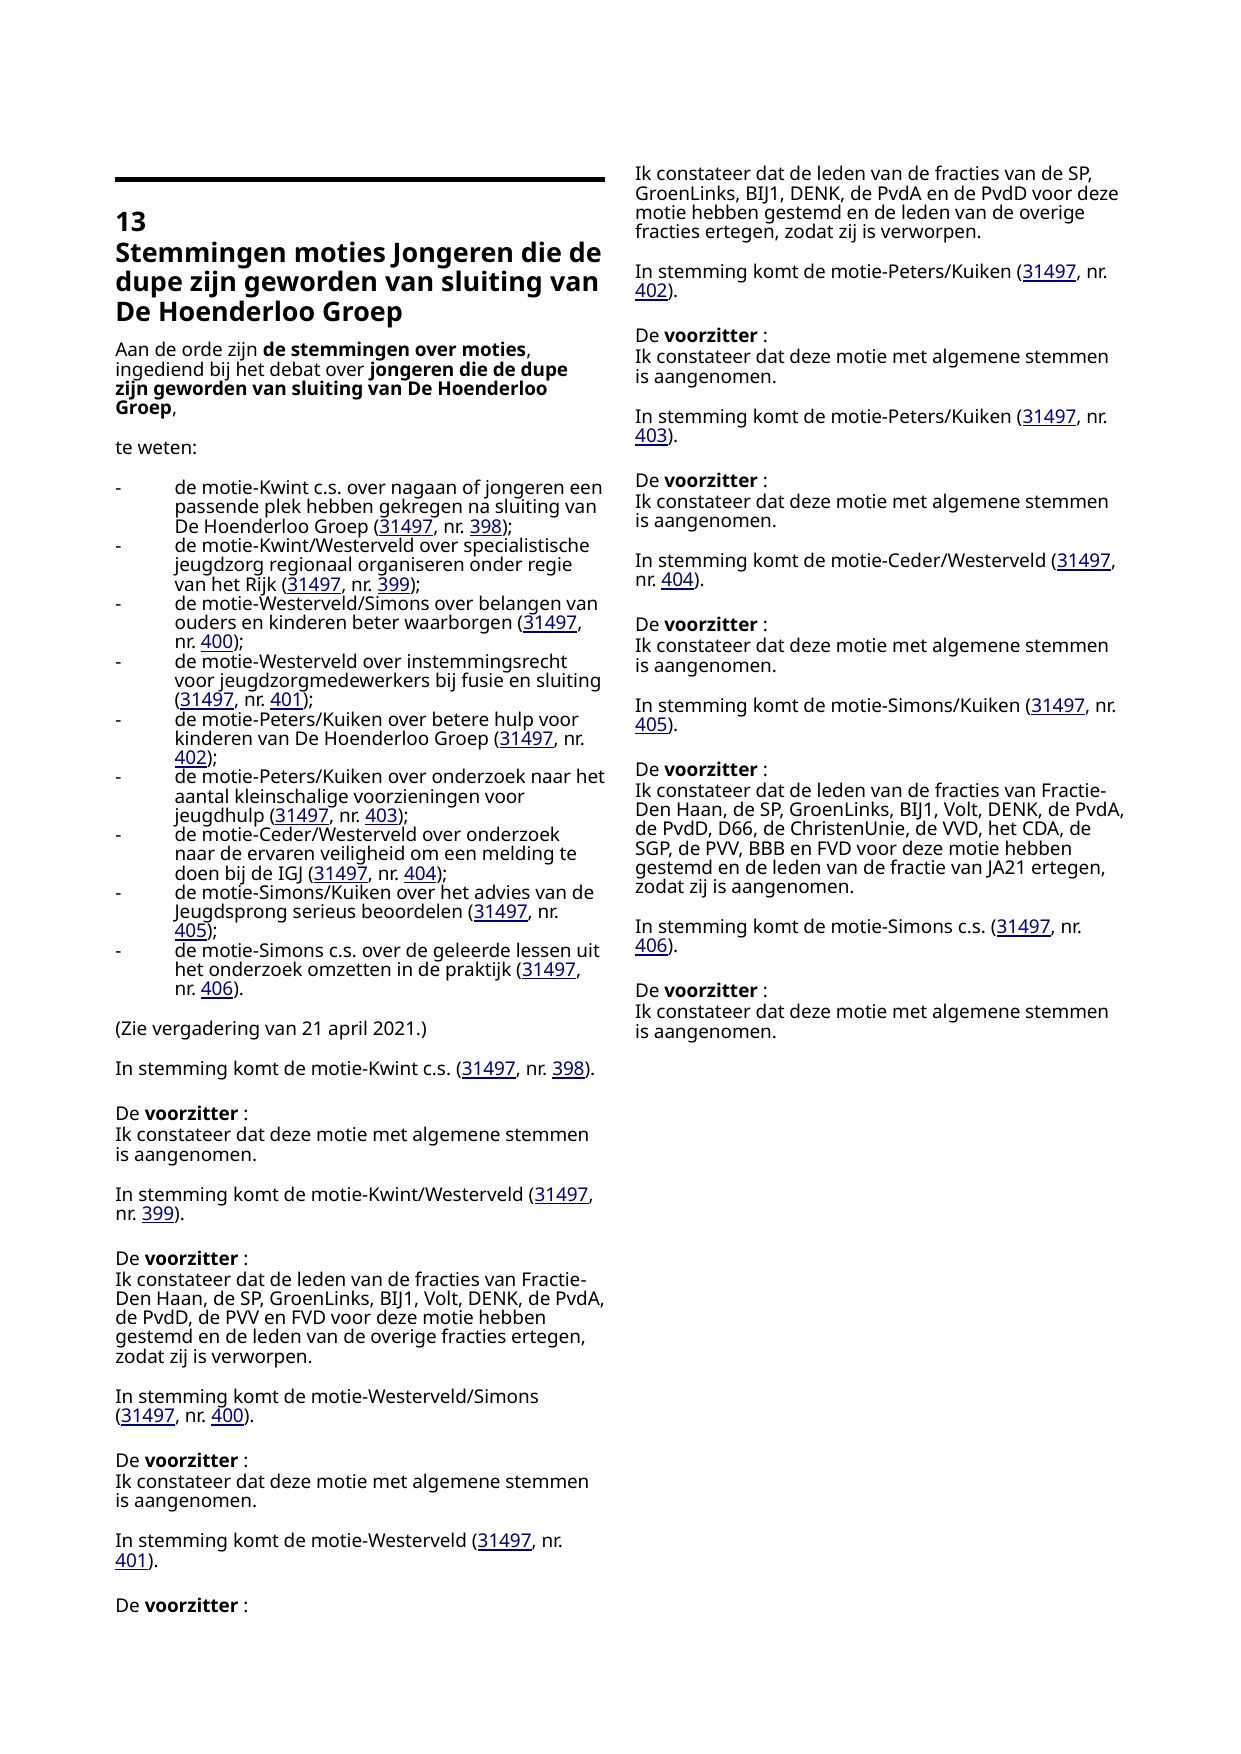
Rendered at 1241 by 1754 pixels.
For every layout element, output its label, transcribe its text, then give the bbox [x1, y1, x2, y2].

text In stemming komt de motie-Ceder/Westerveld (31497, nr. 404). [635, 552, 1125, 591]
text In stemming komt de motie-Simons/Kuiken (31497, nr. 405). [635, 697, 1125, 735]
text Ik constateer dat deze motie met algemene stemmen is aangenomen. [635, 1003, 1125, 1042]
text In stemming komt de motie-Westerveld (31497, nr. 401). [115, 1532, 605, 1571]
text In stemming komt de motie-Kwint/Westerveld (31497, nr. 399). [115, 1186, 605, 1224]
text De voorzitter : [115, 1447, 605, 1473]
text Ik constateer dat deze motie met algemene stemmen is aangenomen. [635, 348, 1125, 387]
text Ik constateer dat deze motie met algemene stemmen is aangenomen. [635, 493, 1125, 531]
list de motie-Kwint/Westerveld over specialistische jeugdzorg regionaal organiseren onder regie van het Rijk (31497, nr. 399); [115, 537, 605, 595]
text De voorzitter : [115, 1101, 605, 1126]
text Ik constateer dat de leden van de fracties van de SP, GroenLinks, BIJ1, DENK, de PvdA en de PvdD voor deze motie hebben gestemd en de leden van de overige fracties ertegen, zodat zij is verworpen. [635, 165, 1125, 242]
text De voorzitter : [635, 612, 1125, 637]
text Stemmingen moties Jongeren die de dupe zijn geworden van sluiting van De Hoenderloo Groep [115, 239, 605, 341]
list de motie-Peters/Kuiken over onderzoek naar het aantal kleinschalige voorzieningen voor jeugdhulp (31497, nr. 403); [115, 768, 605, 826]
text De voorzitter : [115, 1592, 605, 1617]
text Ik constateer dat deze motie met algemene stemmen is aangenomen. [115, 1126, 605, 1165]
text De voorzitter : [635, 467, 1125, 493]
list de motie-Ceder/Westerveld over onderzoek naar de ervaren veiligheid om een melding te doen bij de IGJ (31497, nr. 404); [115, 826, 605, 884]
text De voorzitter : [635, 323, 1125, 348]
text Aan de orde zijn de stemmingen over moties, ingediend bij het debat over jongeren die de dupe zijn geworden van sluiting van De Hoenderloo Groep, [115, 341, 605, 418]
list de motie-Simons/Kuiken over het advies van de Jeugdsprong serieus beoordelen (31497, nr. 405); [115, 884, 605, 942]
list de motie-Peters/Kuiken over betere hulp voor kinderen van De Hoenderloo Groep (31497, nr. 402); [115, 711, 605, 768]
text Ik constateer dat de leden van de fracties van Fractie-Den Haan, de SP, GroenLinks, BIJ1, Volt, DENK, de PvdA, de PvdD, D66, de ChristenUnie, de VVD, het CDA, de SGP, de PVV, BBB en FVD voor deze motie hebben gestemd en de leden van de fractie van JA21 ertegen, zodat zij is aangenomen. [635, 782, 1125, 897]
text In stemming komt de motie-Peters/Kuiken (31497, nr. 402). [635, 263, 1125, 302]
text In stemming komt de motie-Simons c.s. (31497, nr. 406). [635, 918, 1125, 957]
list de motie-Simons c.s. over de geleerde lessen uit het onderzoek omzetten in de praktijk (31497, nr. 406). [115, 942, 605, 999]
text De voorzitter : [635, 978, 1125, 1003]
text In stemming komt de motie-Peters/Kuiken (31497, nr. 403). [635, 408, 1125, 446]
text De voorzitter : [635, 756, 1125, 782]
text Ik constateer dat deze motie met algemene stemmen is aangenomen. [115, 1473, 605, 1512]
list de motie-Westerveld/Simons over belangen van ouders en kinderen beter waarborgen (31497, nr. 400); [115, 595, 605, 653]
text 13 [115, 203, 605, 239]
text In stemming komt de motie-Westerveld/Simons (31497, nr. 400). [115, 1388, 605, 1426]
text te weten: [115, 439, 605, 458]
text Ik constateer dat deze motie met algemene stemmen is aangenomen. [635, 637, 1125, 676]
text Ik constateer dat de leden van de fracties van Fractie-Den Haan, de SP, GroenLinks, BIJ1, Volt, DENK, de PvdA, de PvdD, de PVV en FVD voor deze motie hebben gestemd en de leden van de overige fracties ertegen, zodat zij is verworpen. [115, 1271, 605, 1367]
text In stemming komt de motie-Kwint c.s. (31497, nr. 398). [115, 1060, 605, 1080]
text (Zie vergadering van 21 april 2021.) [115, 1020, 605, 1039]
text De voorzitter : [115, 1245, 605, 1271]
list de motie-Westerveld over instemmingsrecht voor jeugdzorgmedewerkers bij fusie en sluiting (31497, nr. 401); [115, 653, 605, 711]
list de motie-Kwint c.s. over nagaan of jongeren een passende plek hebben gekregen na sluiting van De Hoenderloo Groep (31497, nr. 398); [115, 479, 605, 537]
